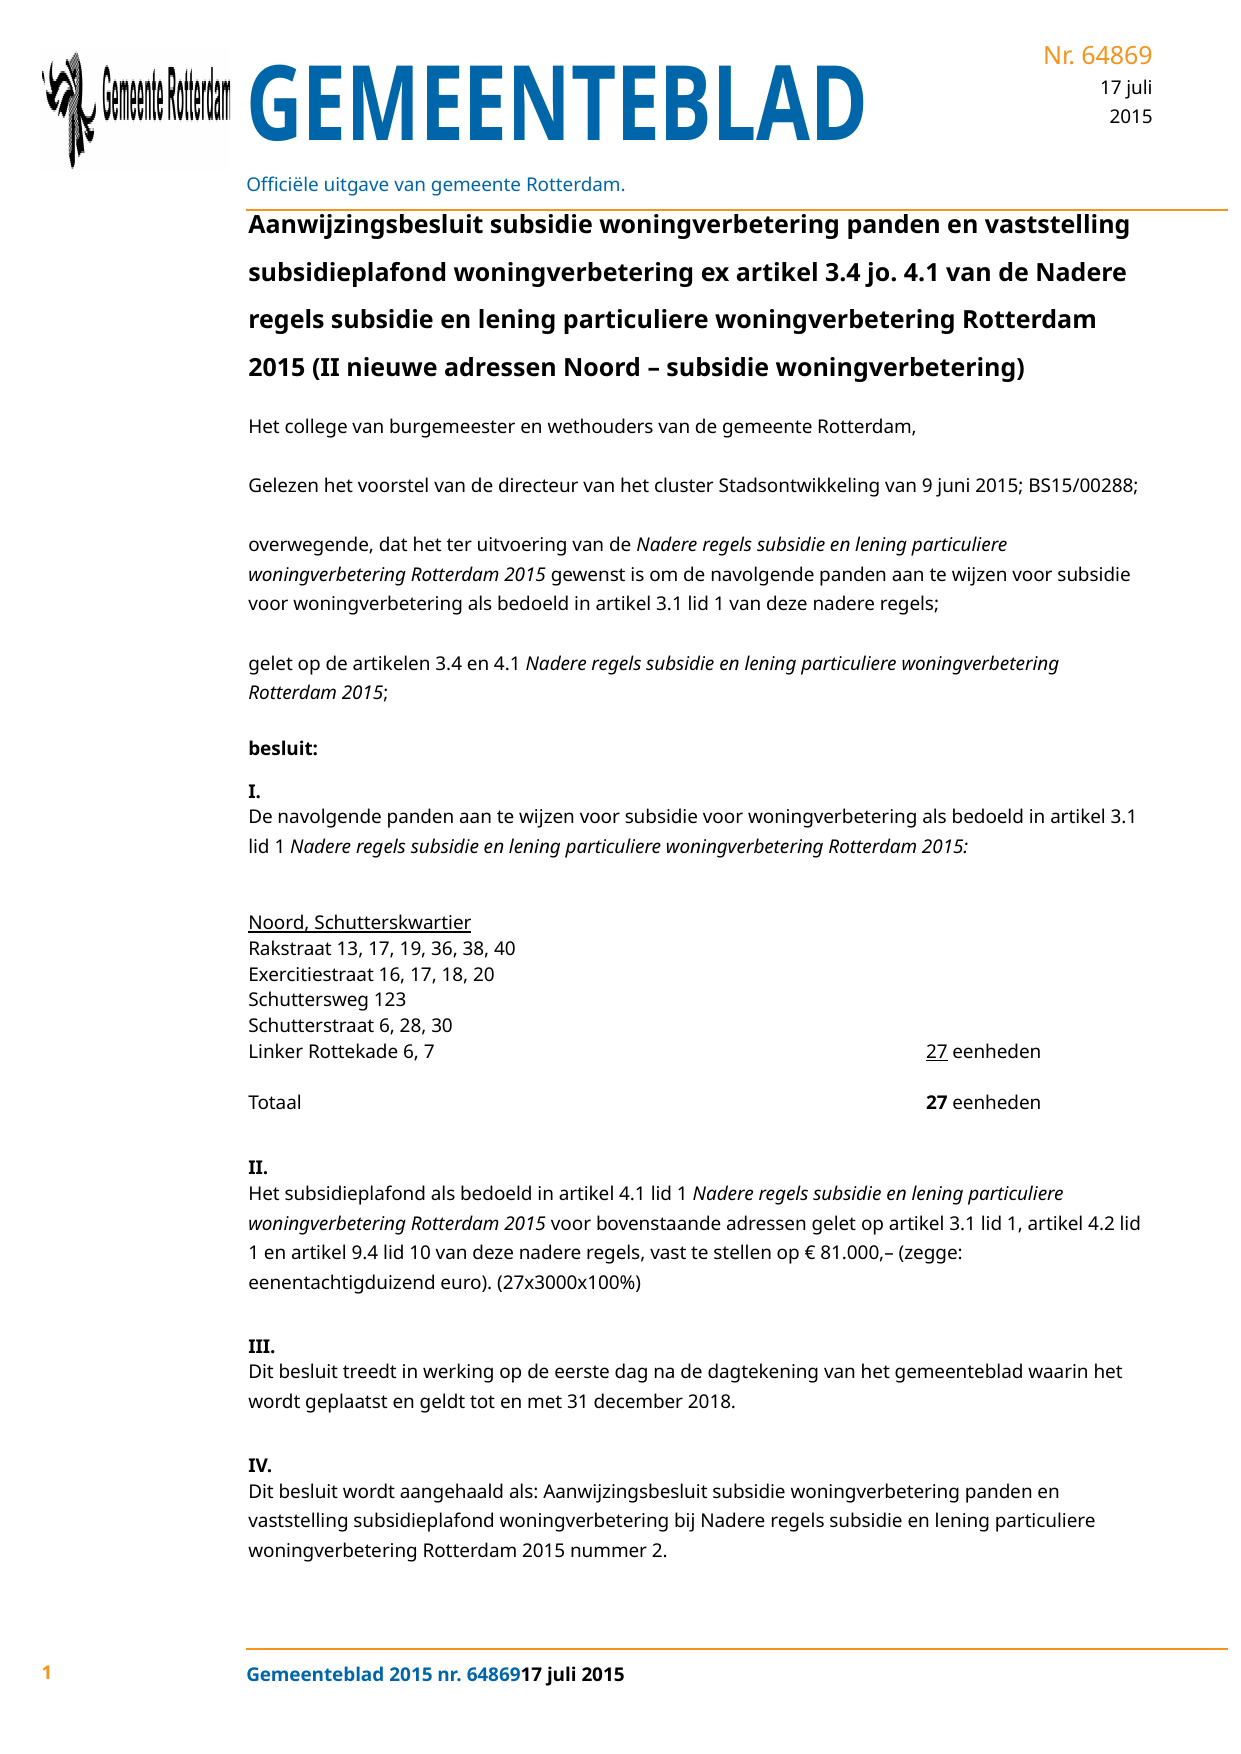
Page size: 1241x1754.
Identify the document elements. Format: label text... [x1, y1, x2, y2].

table_header [926, 909, 1152, 935]
table_cell [926, 1064, 1152, 1089]
text IV. [248, 1452, 1152, 1478]
table_cell Schuttersweg 123 [248, 986, 926, 1012]
table_cell [248, 1064, 926, 1089]
text overwegende, dat het ter uitvoering van de Nadere regels subsidie en lening particuliere woningverbetering Rotterdam 2015 gewenst is om de navolgende panden aan te wijzen voor subsidie voor woningverbetering als bedoeld in artikel 3.1 lid 1 van deze nadere regels; [248, 531, 1152, 616]
table_cell [926, 986, 1152, 1012]
table_cell [926, 935, 1152, 961]
text besluit: [248, 735, 1152, 760]
table_cell Schutterstraat 6, 28, 30 [248, 1012, 926, 1038]
text gelet op de artikelen 3.4 en 4.1 Nadere regels subsidie en lening particuliere woningverbetering Rotterdam 2015; [248, 650, 1152, 705]
text II. [248, 1154, 1152, 1180]
text De navolgende panden aan te wijzen voor subsidie voor woningverbetering als bedoeld in artikel 3.1 lid 1 Nadere regels subsidie en lening particuliere woningverbetering Rotterdam 2015: [248, 803, 1152, 859]
table_header Noord, Schutterskwartier [248, 909, 926, 935]
table_cell 27 eenheden [926, 1089, 1152, 1115]
text I. [248, 778, 1152, 803]
text Dit besluit wordt aangehaald als: Aanwijzingsbesluit subsidie woningverbetering panden en vaststelling subsidieplafond woningverbetering bij Nadere regels subsidie en lening particuliere woningverbetering Rotterdam 2015 nummer 2. [248, 1478, 1152, 1563]
picture [41, 47, 231, 172]
text III. [248, 1333, 1152, 1358]
table_cell [926, 961, 1152, 986]
table_cell Totaal [248, 1089, 926, 1115]
table_cell Exercitiestraat 16, 17, 18, 20 [248, 961, 926, 986]
text Dit besluit treedt in werking op de eerste dag na de dagtekening van het gemeenteblad waarin het wordt geplaatst en geldt tot en met 31 december 2018. [248, 1358, 1152, 1414]
table_cell Linker Rottekade 6, 7 [248, 1038, 926, 1064]
text Het college van burgemeester en wethouders van de gemeente Rotterdam, [248, 413, 1152, 439]
table_cell Rakstraat 13, 17, 19, 36, 38, 40 [248, 935, 926, 961]
text Gelezen het voorstel van de directeur van het cluster Stadsontwikkeling van 9 juni 2015; BS15/00288; [248, 472, 1152, 498]
text Het subsidieplafond als bedoeld in artikel 4.1 lid 1 Nadere regels subsidie en lening particuliere woningverbetering Rotterdam 2015 voor bovenstaande adressen gelet op artikel 3.1 lid 1, artikel 4.2 lid 1 en artikel 9.4 lid 10 van deze nadere regels, vast te stellen op € 81.000,– (zegge: eenentachtigduizend euro). (27x3000x100%) [248, 1180, 1152, 1294]
table_cell 27 eenheden [926, 1038, 1152, 1064]
table_cell [926, 1012, 1152, 1038]
text Aanwijzingsbesluit subsidie woningverbetering panden en vaststelling subsidieplafond woningverbetering ex artikel 3.4 jo. 4.1 van de Nadere regels subsidie en lening particuliere woningverbetering Rotterdam 2015 (II nieuwe adressen Noord – subsidie woningverbetering) [248, 211, 1152, 384]
